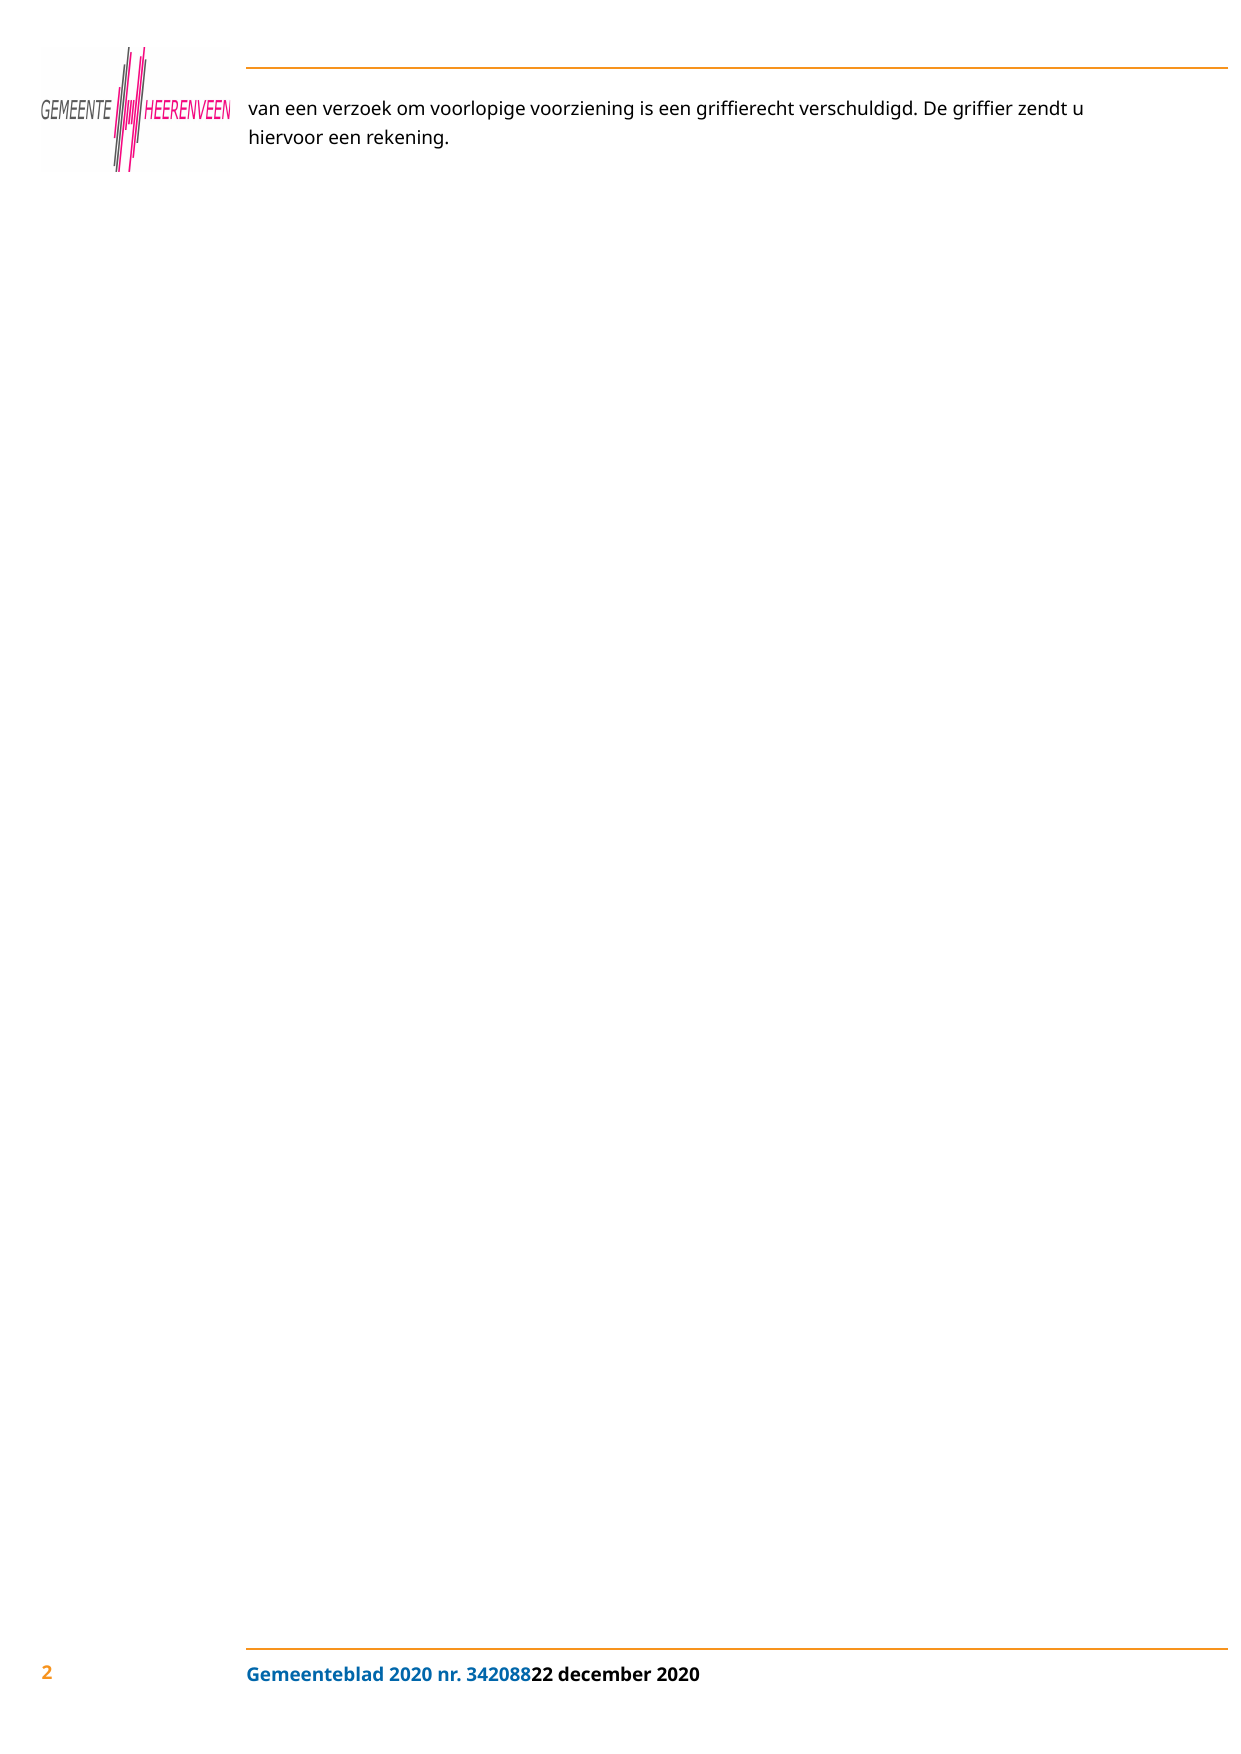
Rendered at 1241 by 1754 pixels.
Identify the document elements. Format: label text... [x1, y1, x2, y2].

text van een verzoek om voorlopige voorziening is een griffierecht verschuldigd. De griffier zendt u hiervoor een rekening. [248, 95, 1152, 150]
picture [41, 47, 231, 172]
